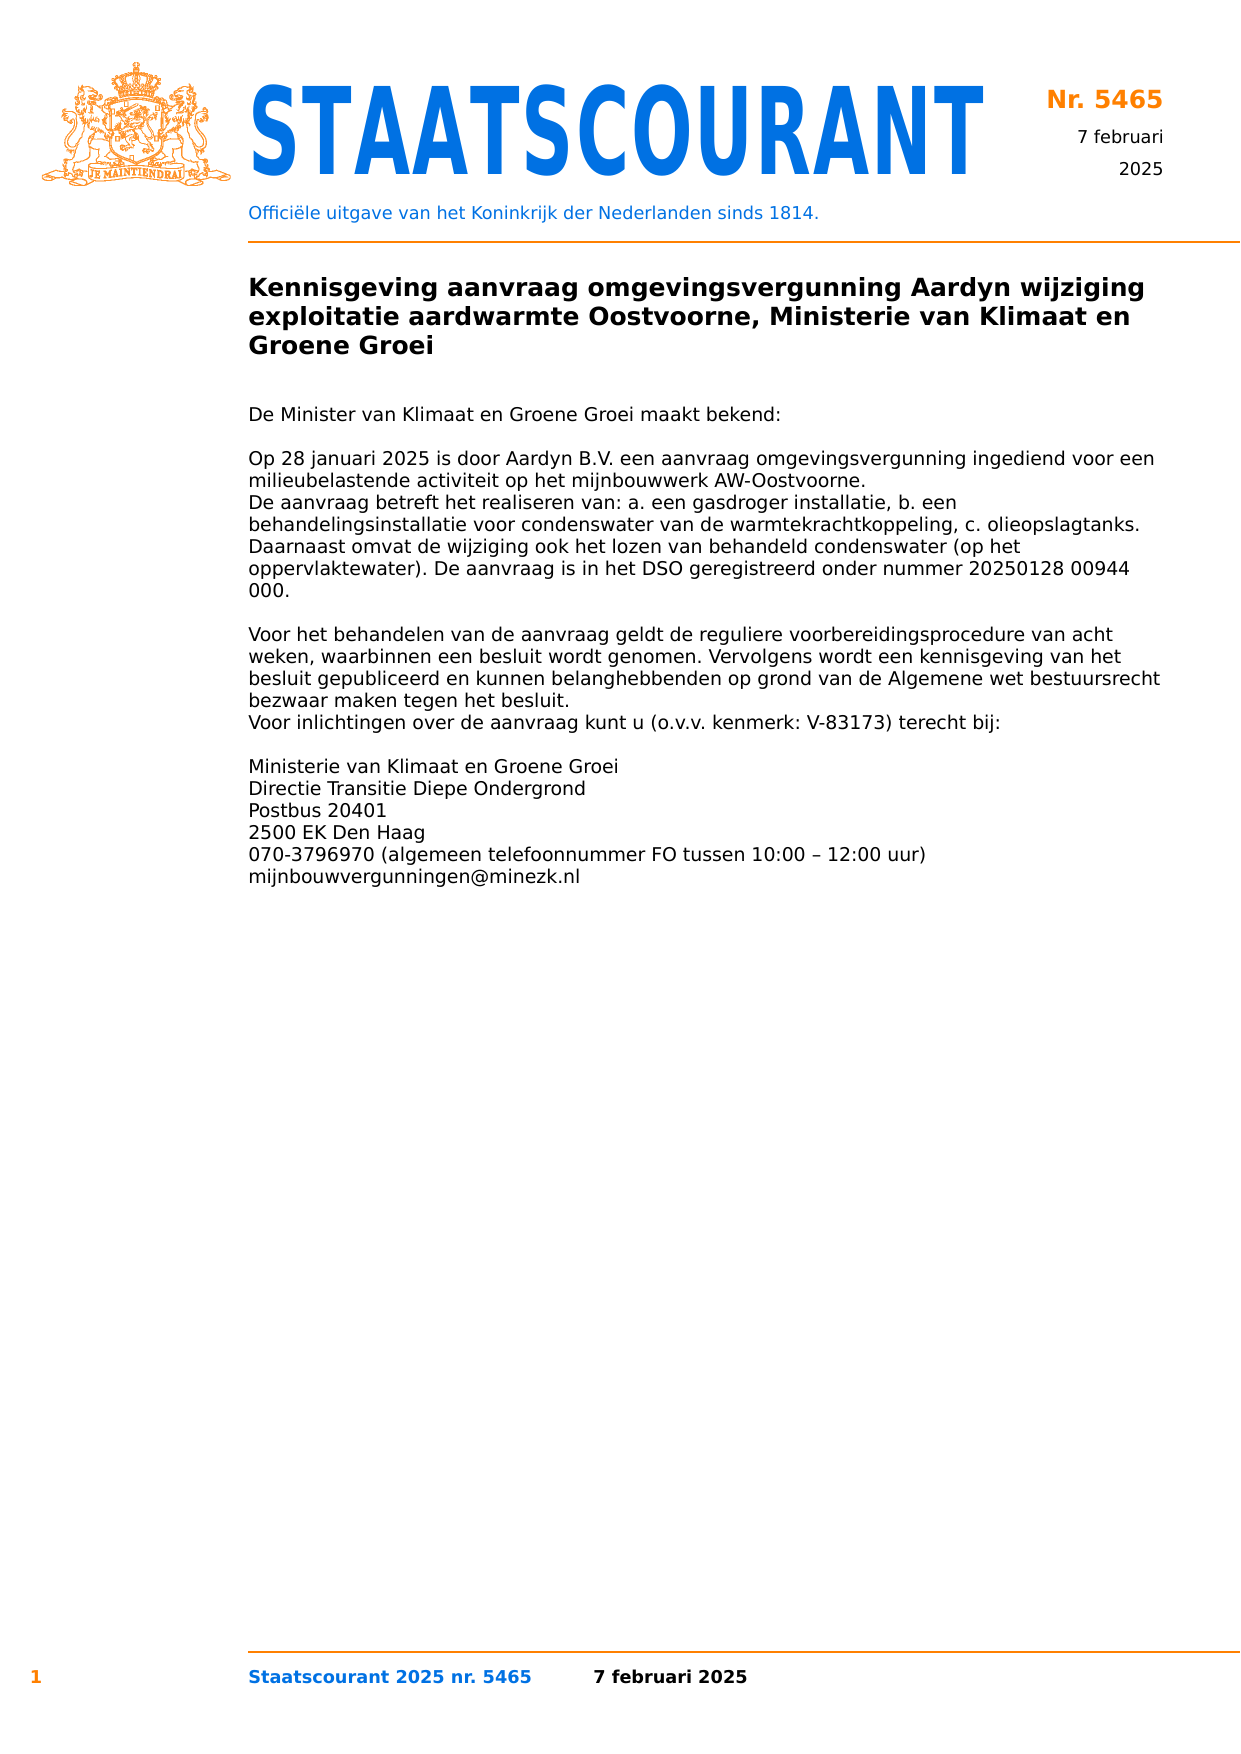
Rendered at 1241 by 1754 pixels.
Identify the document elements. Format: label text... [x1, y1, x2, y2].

text De aanvraag betreft het realiseren van: a. een gasdroger installatie, b. een behandelingsinstallatie voor condenswater van de warmtekrachtkoppeling, c. olieopslagtanks. Daarnaast omvat de wijziging ook het lozen van behandeld condenswater (op het oppervlaktewater). De aanvraag is in het DSO geregistreerd onder nummer 20250128 00944 000. [248, 492, 1163, 602]
table_header STAATSCOURANT [248, 62, 998, 203]
text Postbus 20401 [248, 799, 1163, 822]
table_header [25, 62, 248, 241]
table_cell 2025 [998, 153, 1240, 203]
table_header Nr. 5465 [998, 62, 1240, 121]
text Voor het behandelen van de aanvraag geldt de reguliere voorbereidingsprocedure van acht weken, waarbinnen een besluit wordt genomen. Vervolgens wordt een kennisgeving van het besluit gepubliceerd en kunnen belanghebbenden op grond van de Algemene wet bestuursrecht bezwaar maken tegen het besluit. [248, 624, 1163, 712]
text Voor inlichtingen over de aanvraag kunt u (o.v.v. kenmerk: V-83173) terecht bij: [248, 712, 1163, 734]
text Op 28 januari 2025 is door Aardyn B.V. een aanvraag omgevingsvergunning ingediend voor een milieubelastende activiteit op het mijnbouwwerk AW-Oostvoorne. [248, 448, 1163, 492]
text Ministerie van Klimaat en Groene Groei [248, 756, 1163, 778]
table_cell Officiële uitgave van het Koninkrijk der Nederlanden sinds 1814. [248, 203, 1240, 241]
text 070-3796970 (algemeen telefoonnummer FO tussen 10:00 – 12:00 uur) [248, 843, 1163, 866]
text De Minister van Klimaat en Groene Groei maakt bekend: [248, 404, 1163, 426]
subtitle Kennisgeving aanvraag omgevingsvergunning Aardyn wijziging exploitatie aardwarmte Oostvoorne, Ministerie van Klimaat en Groene Groei [248, 273, 1163, 361]
table_cell 7 februari [998, 121, 1240, 153]
text mijnbouwvergunningen@minezk.nl [248, 866, 1163, 887]
picture [41, 62, 231, 186]
text Directie Transitie Diepe Ondergrond [248, 778, 1163, 799]
text 2500 EK Den Haag [248, 822, 1163, 843]
